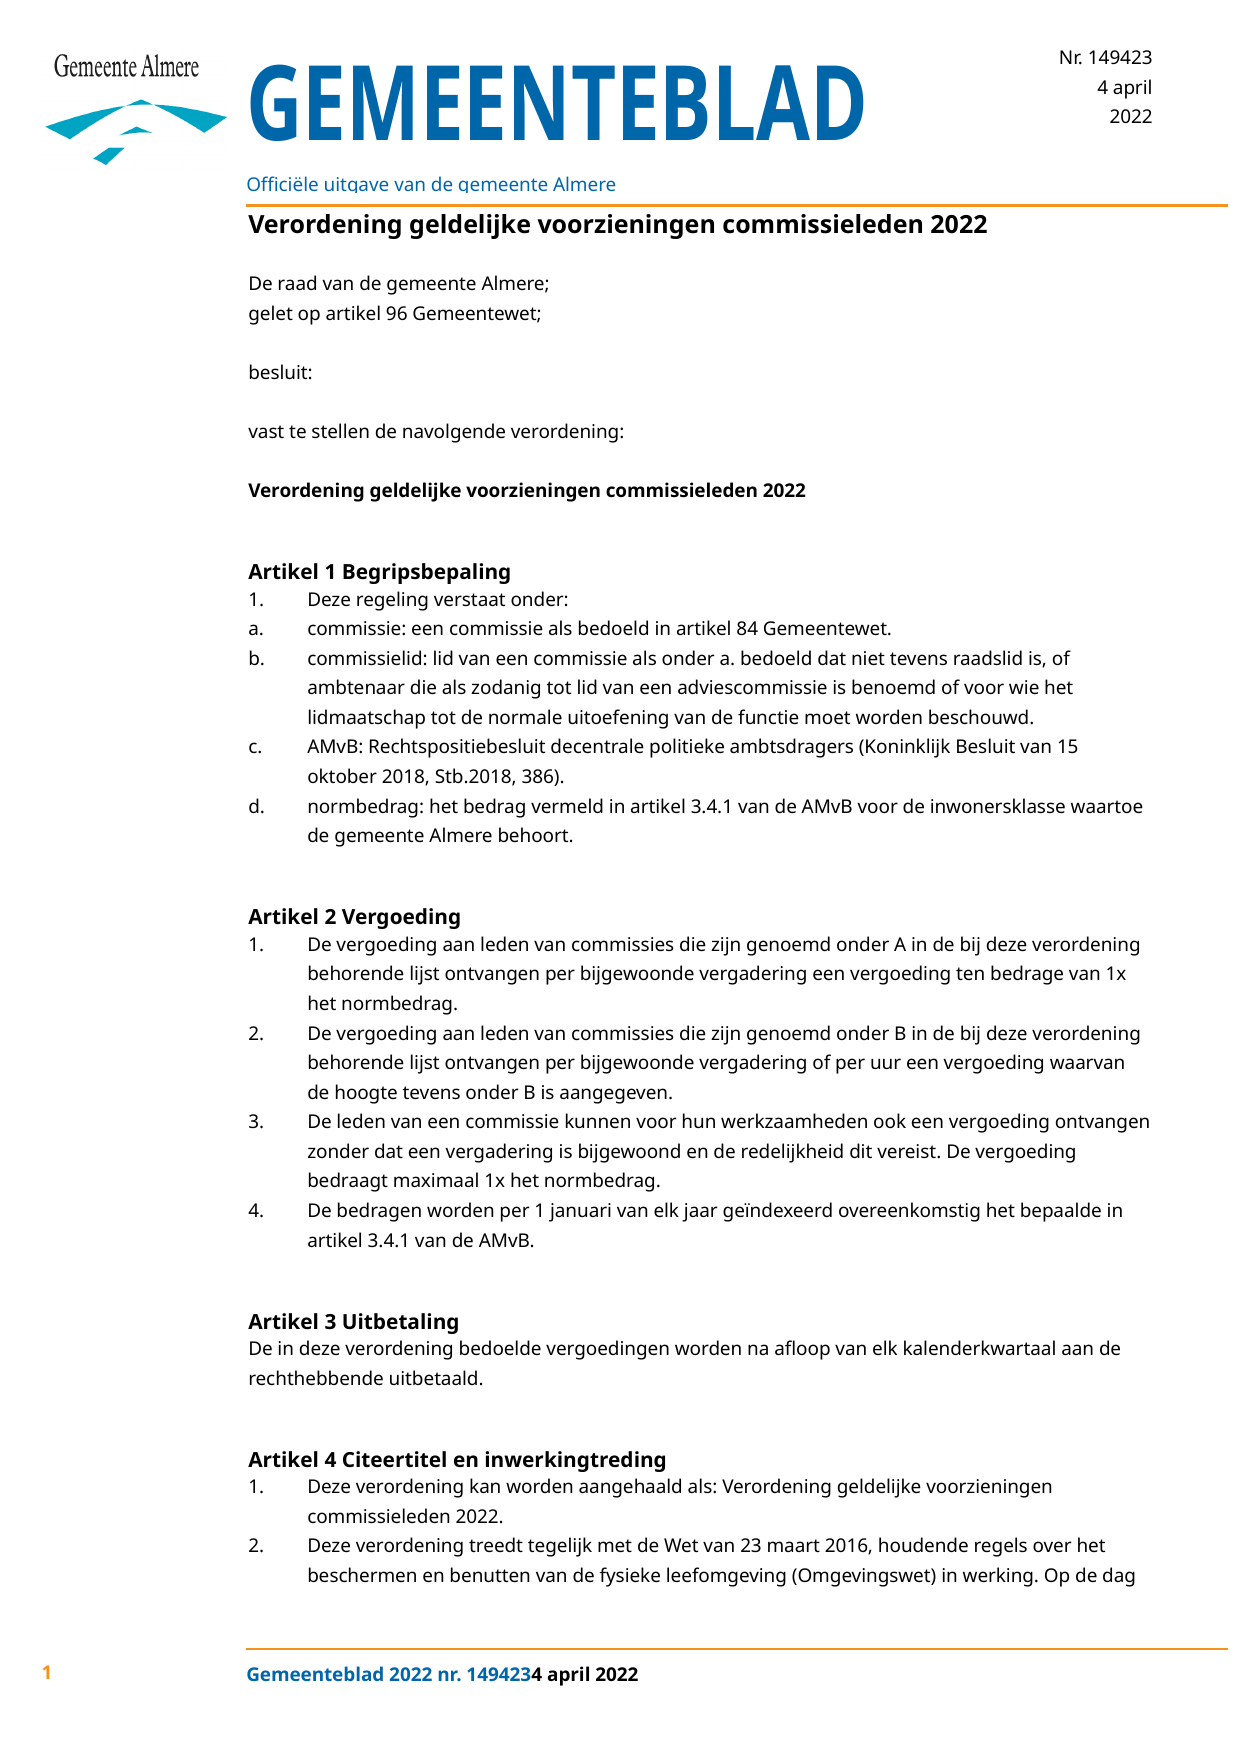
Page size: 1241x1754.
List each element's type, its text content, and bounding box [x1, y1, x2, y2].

list Deze regeling verstaat onder: [248, 586, 1152, 612]
list De bedragen worden per 1 januari van elk jaar geïndexeerd overeenkomstig het bepaalde in artikel 3.4.1 van de AMvB. [248, 1197, 1152, 1252]
text Artikel 1 Begripsbepaling [248, 557, 1152, 586]
text besluit: [248, 359, 1152, 385]
list De vergoeding aan leden van commissies die zijn genoemd onder A in de bij deze verordening behorende lijst ontvangen per bijgewoonde vergadering een vergoeding ten bedrage van 1x het normbedrag. [248, 931, 1152, 1016]
list normbedrag: het bedrag vermeld in artikel 3.4.1 van de AMvB voor de inwonersklasse waartoe de gemeente Almere behoort. [248, 793, 1152, 848]
text De raad van de gemeente Almere; [248, 270, 1152, 296]
text vast te stellen de navolgende verordening: [248, 418, 1152, 444]
list Deze verordening kan worden aangehaald als: Verordening geldelijke voorzieningen commissieleden 2022. [248, 1473, 1152, 1528]
list commissielid: lid van een commissie als onder a. bedoeld dat niet tevens raadslid is, of ambtenaar die als zodanig tot lid van een adviescommissie is benoemd of voor wie het lidmaatschap tot de normale uitoefening van de functie moet worden beschouwd. [248, 645, 1152, 730]
text Artikel 2 Vergoeding [248, 902, 1152, 931]
text Verordening geldelijke voorzieningen commissieleden 2022 [248, 477, 1152, 503]
list De leden van een commissie kunnen voor hun werkzaamheden ook een vergoeding ontvangen zonder dat een vergadering is bijgewoond en de redelijkheid dit vereist. De vergoeding bedraagt maximaal 1x het normbedrag. [248, 1108, 1152, 1193]
list AMvB: Rechtspositiebesluit decentrale politieke ambtsdragers (Koninklijk Besluit van 15 oktober 2018, Stb.2018, 386). [248, 734, 1152, 789]
text gelet op artikel 96 Gemeentewet; [248, 300, 1152, 326]
picture [41, 47, 231, 172]
text Verordening geldelijke voorzieningen commissieleden 2022 [248, 207, 1152, 241]
text Artikel 4 Citeertitel en inwerkingtreding [248, 1445, 1152, 1473]
list commissie: een commissie als bedoeld in artikel 84 Gemeentewet. [248, 615, 1152, 641]
list De vergoeding aan leden van commissies die zijn genoemd onder B in de bij deze verordening behorende lijst ontvangen per bijgewoonde vergadering of per uur een vergoeding waarvan de hoogte tevens onder B is aangegeven. [248, 1020, 1152, 1104]
text Artikel 3 Uitbetaling [248, 1307, 1152, 1335]
text De in deze verordening bedoelde vergoedingen worden na afloop van elk kalenderkwartaal aan de rechthebbende uitbetaald. [248, 1335, 1152, 1391]
list Deze verordening treedt tegelijk met de Wet van 23 maart 2016, houdende regels over het beschermen en benutten van de fysieke leefomgeving (Omgevingswet) in werking. Op de dag [248, 1532, 1152, 1588]
